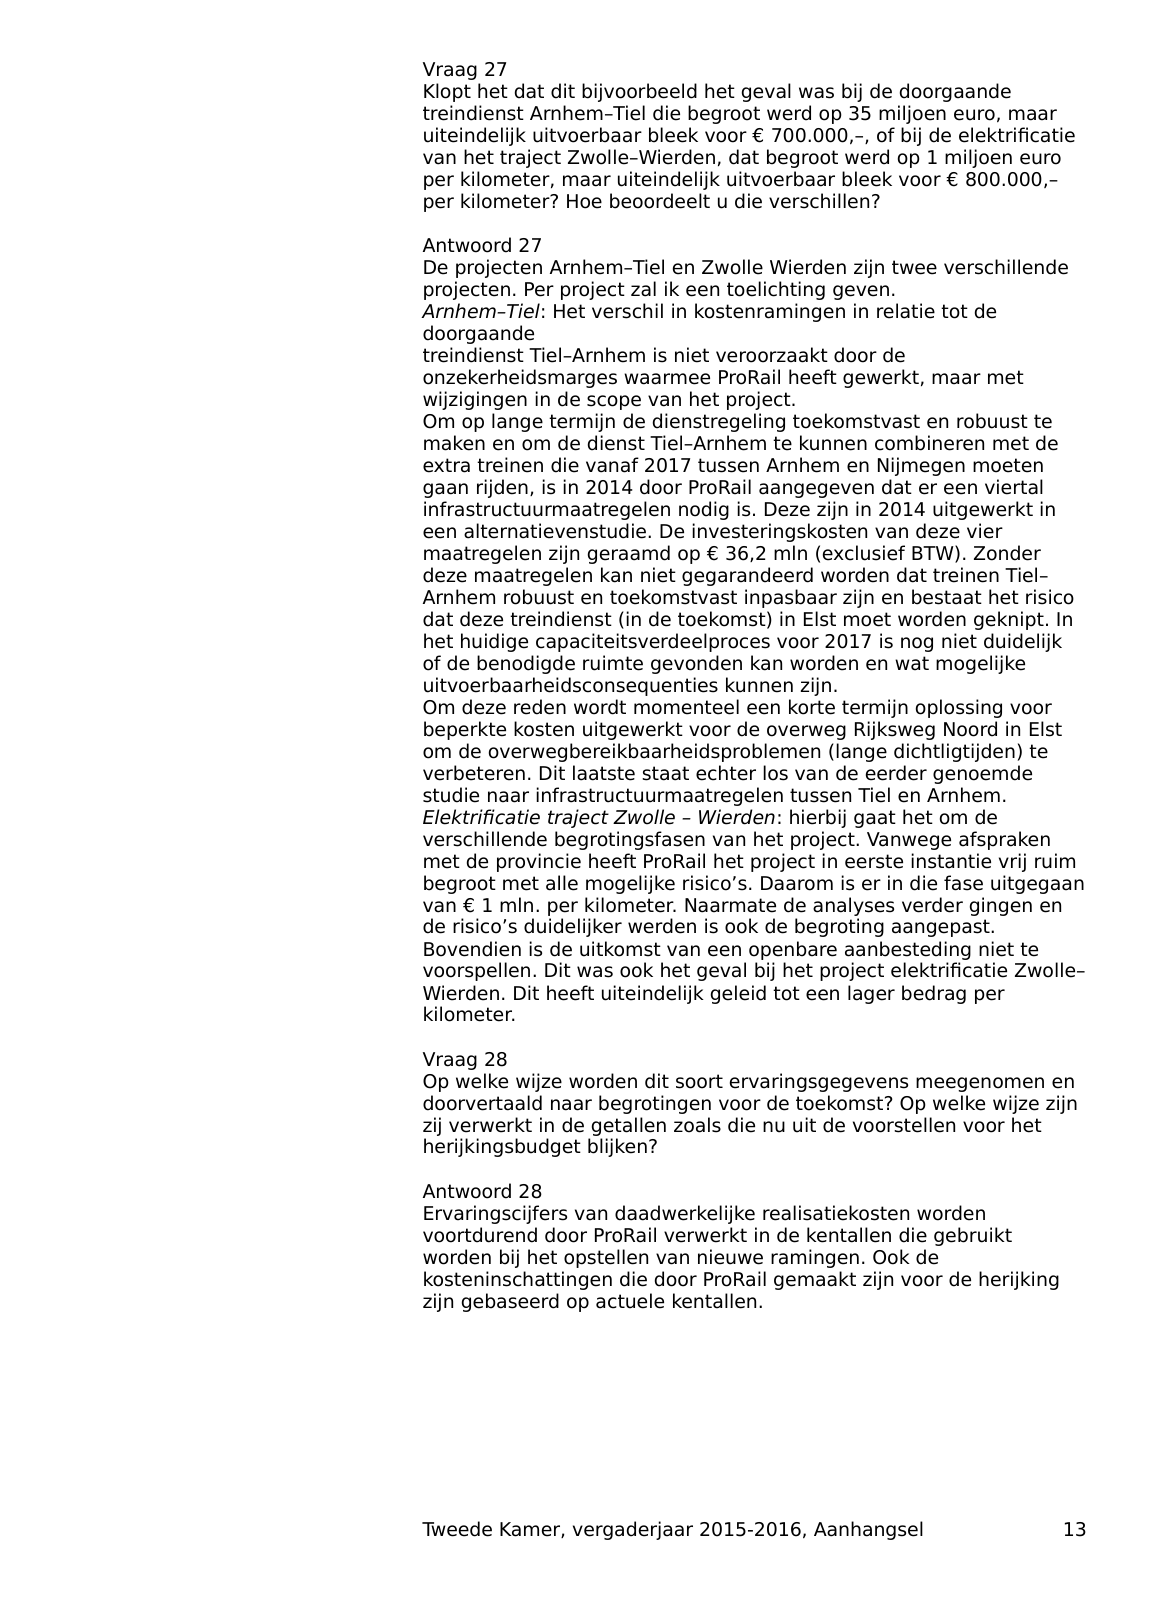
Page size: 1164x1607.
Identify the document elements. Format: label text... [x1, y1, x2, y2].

text Vraag 28 [422, 1048, 1087, 1071]
text Antwoord 28 [422, 1181, 1087, 1203]
text Elektrificatie traject Zwolle – Wierden: hierbij gaat het om de verschillende begrotingsfasen van het project. Vanwege afspraken met de provincie heeft ProRail het project in eerste instantie vrij ruim begroot met alle mogelijke risico’s. Daarom is er in die fase uitgegaan van € 1 mln. per kilometer. Naarmate de analyses verder gingen en de risico’s duidelijker werden is ook de begroting aangepast. Bovendien is de uitkomst van een openbare aanbesteding niet te voorspellen. Dit was ook het geval bij het project elektrificatie Zwolle–Wierden. Dit heeft uiteindelijk geleid tot een lager bedrag per kilometer. [422, 807, 1087, 1026]
text Op welke wijze worden dit soort ervaringsgegevens meegenomen en doorvertaald naar begrotingen voor de toekomst? Op welke wijze zijn zij verwerkt in de getallen zoals die nu uit de voorstellen voor het herijkingsbudget blijken? [422, 1071, 1087, 1158]
text Antwoord 27 [422, 235, 1087, 257]
text Ervaringscijfers van daadwerkelijke realisatiekosten worden voortdurend door ProRail verwerkt in de kentallen die gebruikt worden bij het opstellen van nieuwe ramingen. Ook de kosteninschattingen die door ProRail gemaakt zijn voor de herijking zijn gebaseerd op actuele kentallen. [422, 1203, 1087, 1312]
text Klopt het dat dit bijvoorbeeld het geval was bij de doorgaande treindienst Arnhem–Tiel die begroot werd op 35 miljoen euro, maar uiteindelijk uitvoerbaar bleek voor € 700.000,–, of bij de elektrificatie van het traject Zwolle–Wierden, dat begroot werd op 1 miljoen euro per kilometer, maar uiteindelijk uitvoerbaar bleek voor € 800.000,– per kilometer? Hoe beoordeelt u die verschillen? [422, 81, 1087, 213]
text Vraag 27 [422, 59, 1087, 81]
text Om deze reden wordt momenteel een korte termijn oplossing voor beperkte kosten uitgewerkt voor de overweg Rijksweg Noord in Elst om de overwegbereikbaarheidsproblemen (lange dichtligtijden) te verbeteren. Dit laatste staat echter los van de eerder genoemde studie naar infrastructuurmaatregelen tussen Tiel en Arnhem. [422, 697, 1087, 807]
text De projecten Arnhem–Tiel en Zwolle Wierden zijn twee verschillende projecten. Per project zal ik een toelichting geven. [422, 257, 1087, 301]
text treindienst Tiel–Arnhem is niet veroorzaakt door de onzekerheidsmarges waarmee ProRail heeft gewerkt, maar met wijzigingen in de scope van het project. [422, 345, 1087, 411]
text Arnhem–Tiel: Het verschil in kostenramingen in relatie tot de doorgaande [422, 301, 1087, 345]
text Om op lange termijn de dienstregeling toekomstvast en robuust te maken en om de dienst Tiel–Arnhem te kunnen combineren met de extra treinen die vanaf 2017 tussen Arnhem en Nijmegen moeten gaan rijden, is in 2014 door ProRail aangegeven dat er een viertal infrastructuurmaatregelen nodig is. Deze zijn in 2014 uitgewerkt in een alternatievenstudie. De investeringskosten van deze vier maatregelen zijn geraamd op € 36,2 mln (exclusief BTW). Zonder deze maatregelen kan niet gegarandeerd worden dat treinen Tiel–Arnhem robuust en toekomstvast inpasbaar zijn en bestaat het risico dat deze treindienst (in de toekomst) in Elst moet worden geknipt. In het huidige capaciteitsverdeelproces voor 2017 is nog niet duidelijk of de benodigde ruimte gevonden kan worden en wat mogelijke uitvoerbaarheidsconsequenties kunnen zijn. [422, 411, 1087, 697]
